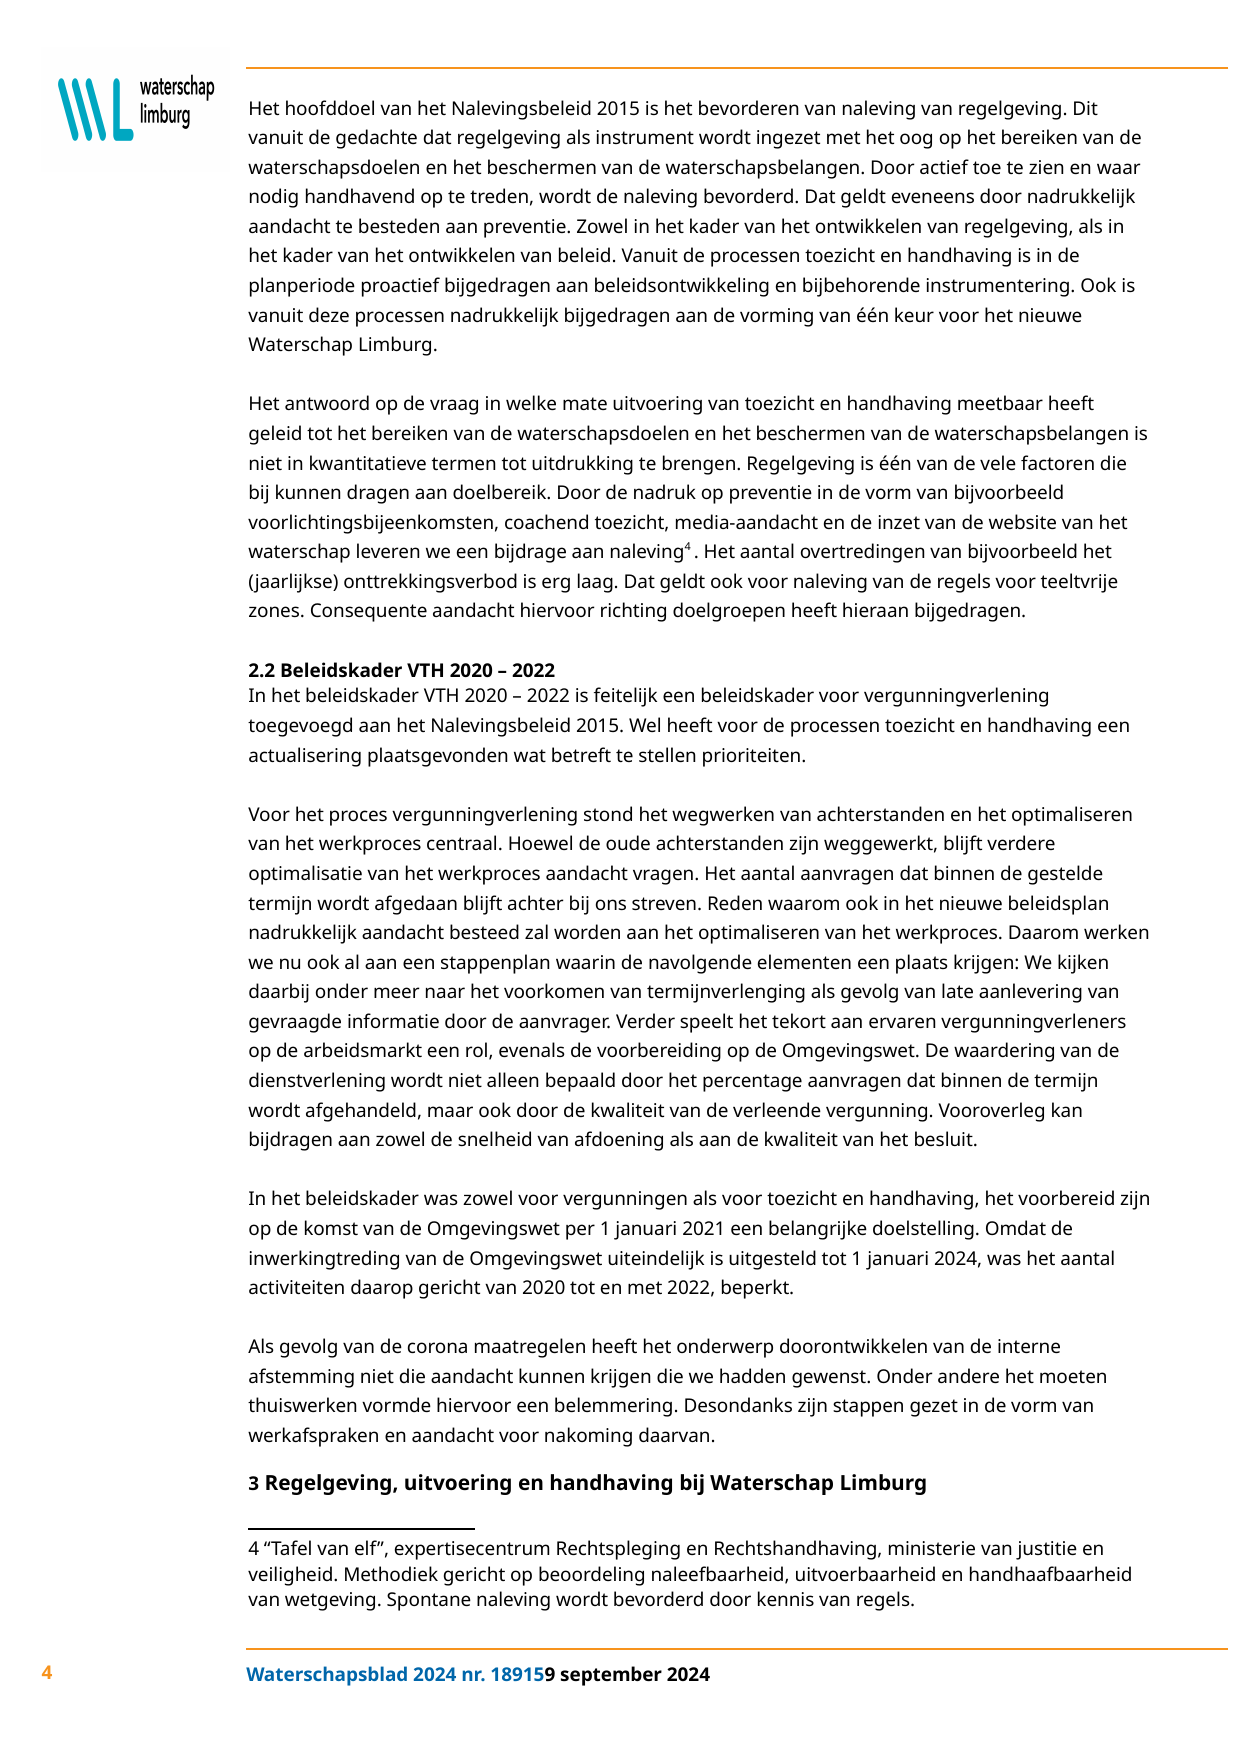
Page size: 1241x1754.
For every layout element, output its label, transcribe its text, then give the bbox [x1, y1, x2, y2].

text In het beleidskader VTH 2020 – 2022 is feitelijk een beleidskader voor vergunningverlening toegevoegd aan het Nalevingsbeleid 2015. Wel heeft voor de processen toezicht en handhaving een actualisering plaatsgevonden wat betreft te stellen prioriteiten. [248, 683, 1152, 767]
text Als gevolg van de corona maatregelen heeft het onderwerp doorontwikkelen van de interne afstemming niet die aandacht kunnen krijgen die we hadden gewenst. Onder andere het moeten thuiswerken vormde hiervoor een belemmering. Desondanks zijn stappen gezet in de vorm van werkafspraken en aandacht voor nakoming daarvan. [248, 1333, 1152, 1448]
text In het beleidskader was zowel voor vergunningen als voor toezicht en handhaving, het voorbereid zijn op de komst van de Omgevingswet per 1 januari 2021 een belangrijke doelstelling. Omdat de inwerkingtreding van de Omgevingswet uiteindelijk is uitgesteld tot 1 januari 2024, was het aantal activiteiten daarop gericht van 2020 tot en met 2022, beperkt. [248, 1186, 1152, 1300]
text Voor het proces vergunningverlening stond het wegwerken van achterstanden en het optimaliseren van het werkproces centraal. Hoewel de oude achterstanden zijn weggewerkt, blijft verdere optimalisatie van het werkproces aandacht vragen. Het aantal aanvragen dat binnen de gestelde termijn wordt afgedaan blijft achter bij ons streven. Reden waarom ook in het nieuwe beleidsplan nadrukkelijk aandacht besteed zal worden aan het optimaliseren van het werkproces. Daarom werken we nu ook al aan een stappenplan waarin de navolgende elementen een plaats krijgen: We kijken daarbij onder meer naar het voorkomen van termijnverlenging als gevolg van late aanlevering van gevraagde informatie door de aanvrager. Verder speelt het tekort aan ervaren vergunningverleners op de arbeidsmarkt een rol, evenals de voorbereiding op de Omgevingswet. De waardering van de dienstverlening wordt niet alleen bepaald door het percentage aanvragen dat binnen de termijn wordt afgehandeld, maar ook door de kwaliteit van de verleende vergunning. Vooroverleg kan bijdragen aan zowel de snelheid van afdoening als aan de kwaliteit van het besluit. [248, 801, 1152, 1152]
text 3 Regelgeving, uitvoering en handhaving bij Waterschap Limburg [248, 1468, 1152, 1496]
text Het antwoord op de vraag in welke mate uitvoering van toezicht en handhaving meetbaar heeft geleid tot het bereiken van de waterschapsdoelen en het beschermen van de waterschapsbelangen is niet in kwantitatieve termen tot uitdrukking te brengen. Regelgeving is één van de vele factoren die bij kunnen dragen aan doelbereik. Door de nadruk op preventie in de vorm van bijvoorbeeld voorlichtingsbijeenkomsten, coachend toezicht, media-aandacht en de inzet van de website van het waterschap leveren we een bijdrage aan naleving. Het aantal overtredingen van bijvoorbeeld het (jaarlijkse) onttrekkingsverbod is erg laag. Dat geldt ook voor naleving van de regels voor teeltvrije zones. Consequente aandacht hiervoor richting doelgroepen heeft hieraan bijgedragen. [248, 391, 1152, 623]
picture [41, 47, 231, 172]
text Het hoofddoel van het Nalevingsbeleid 2015 is het bevorderen van naleving van regelgeving. Dit vanuit de gedachte dat regelgeving als instrument wordt ingezet met het oog op het bereiken van de waterschapsdoelen en het beschermen van de waterschapsbelangen. Door actief toe te zien en waar nodig handhavend op te treden, wordt de naleving bevorderd. Dat geldt eveneens door nadrukkelijk aandacht te besteden aan preventie. Zowel in het kader van het ontwikkelen van regelgeving, als in het kader van het ontwikkelen van beleid. Vanuit de processen toezicht en handhaving is in de planperiode proactief bijgedragen aan beleidsontwikkeling en bijbehorende instrumentering. Ook is vanuit deze processen nadrukkelijk bijgedragen aan de vorming van één keur voor het nieuwe Waterschap Limburg. [248, 95, 1152, 357]
text 2.2 Beleidskader VTH 2020 – 2022 [248, 657, 1152, 683]
text “Tafel van elf”, expertisecentrum Rechtspleging en Rechtshandhaving, ministerie van justitie en veiligheid. Methodiek gericht op beoordeling naleefbaarheid, uitvoerbaarheid en handhaafbaarheid van wetgeving. Spontane naleving wordt bevorderd door kennis van regels. [248, 1535, 1152, 1612]
